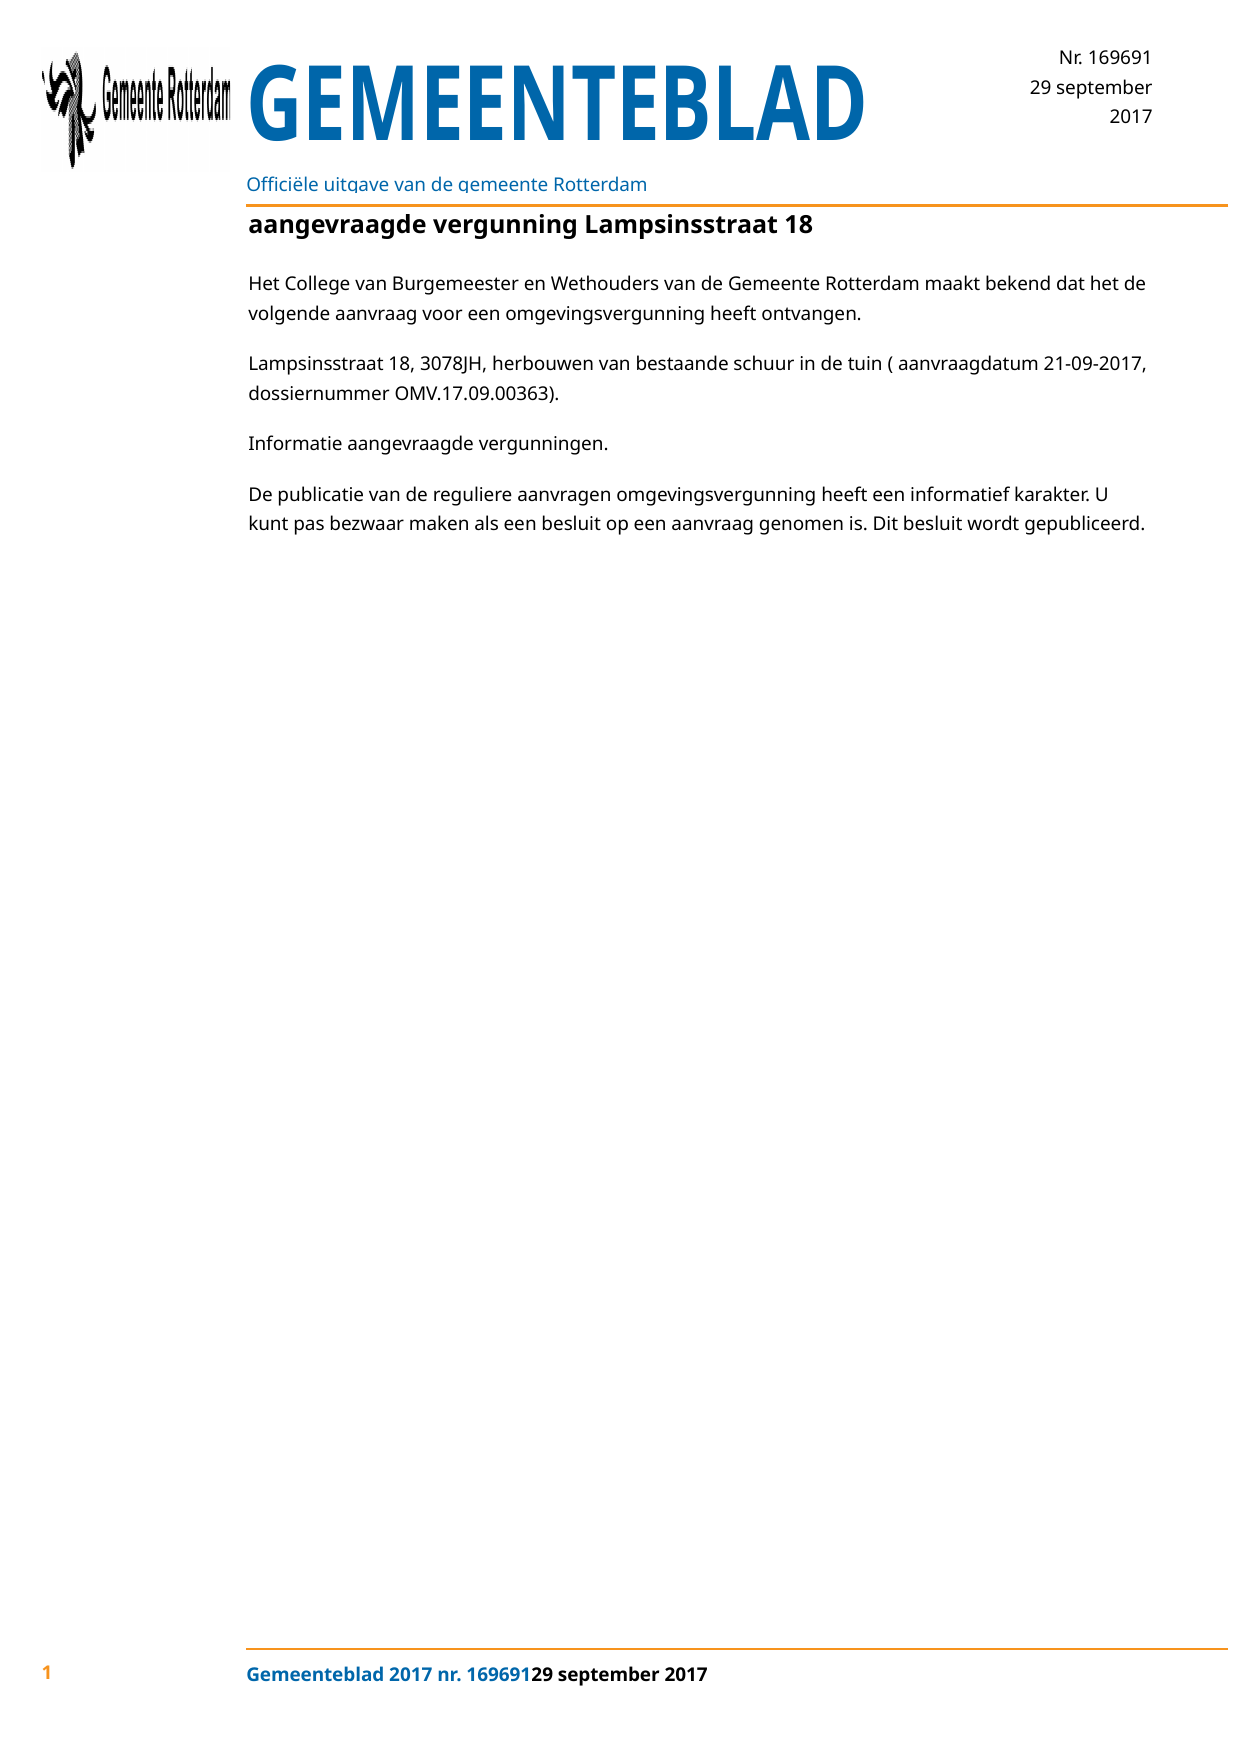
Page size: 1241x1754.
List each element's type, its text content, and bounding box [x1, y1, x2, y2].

text aangevraagde vergunning Lampsinsstraat 18 [248, 207, 1152, 241]
text Lampsinsstraat 18, 3078JH, herbouwen van bestaande schuur in de tuin ( aanvraagdatum 21-09-2017, dossiernummer OMV.17.09.00363). [248, 350, 1152, 406]
text Het College van Burgemeester en Wethouders van de Gemeente Rotterdam maakt bekend dat het de volgende aanvraag voor een omgevingsvergunning heeft ontvangen. [248, 270, 1152, 326]
text Informatie aangevraagde vergunningen. [248, 430, 1152, 456]
text De publicatie van de reguliere aanvragen omgevingsvergunning heeft een informatief karakter. U kunt pas bezwaar maken als een besluit op een aanvraag genomen is. Dit besluit wordt gepubliceerd. [248, 481, 1152, 536]
picture [41, 47, 231, 172]
